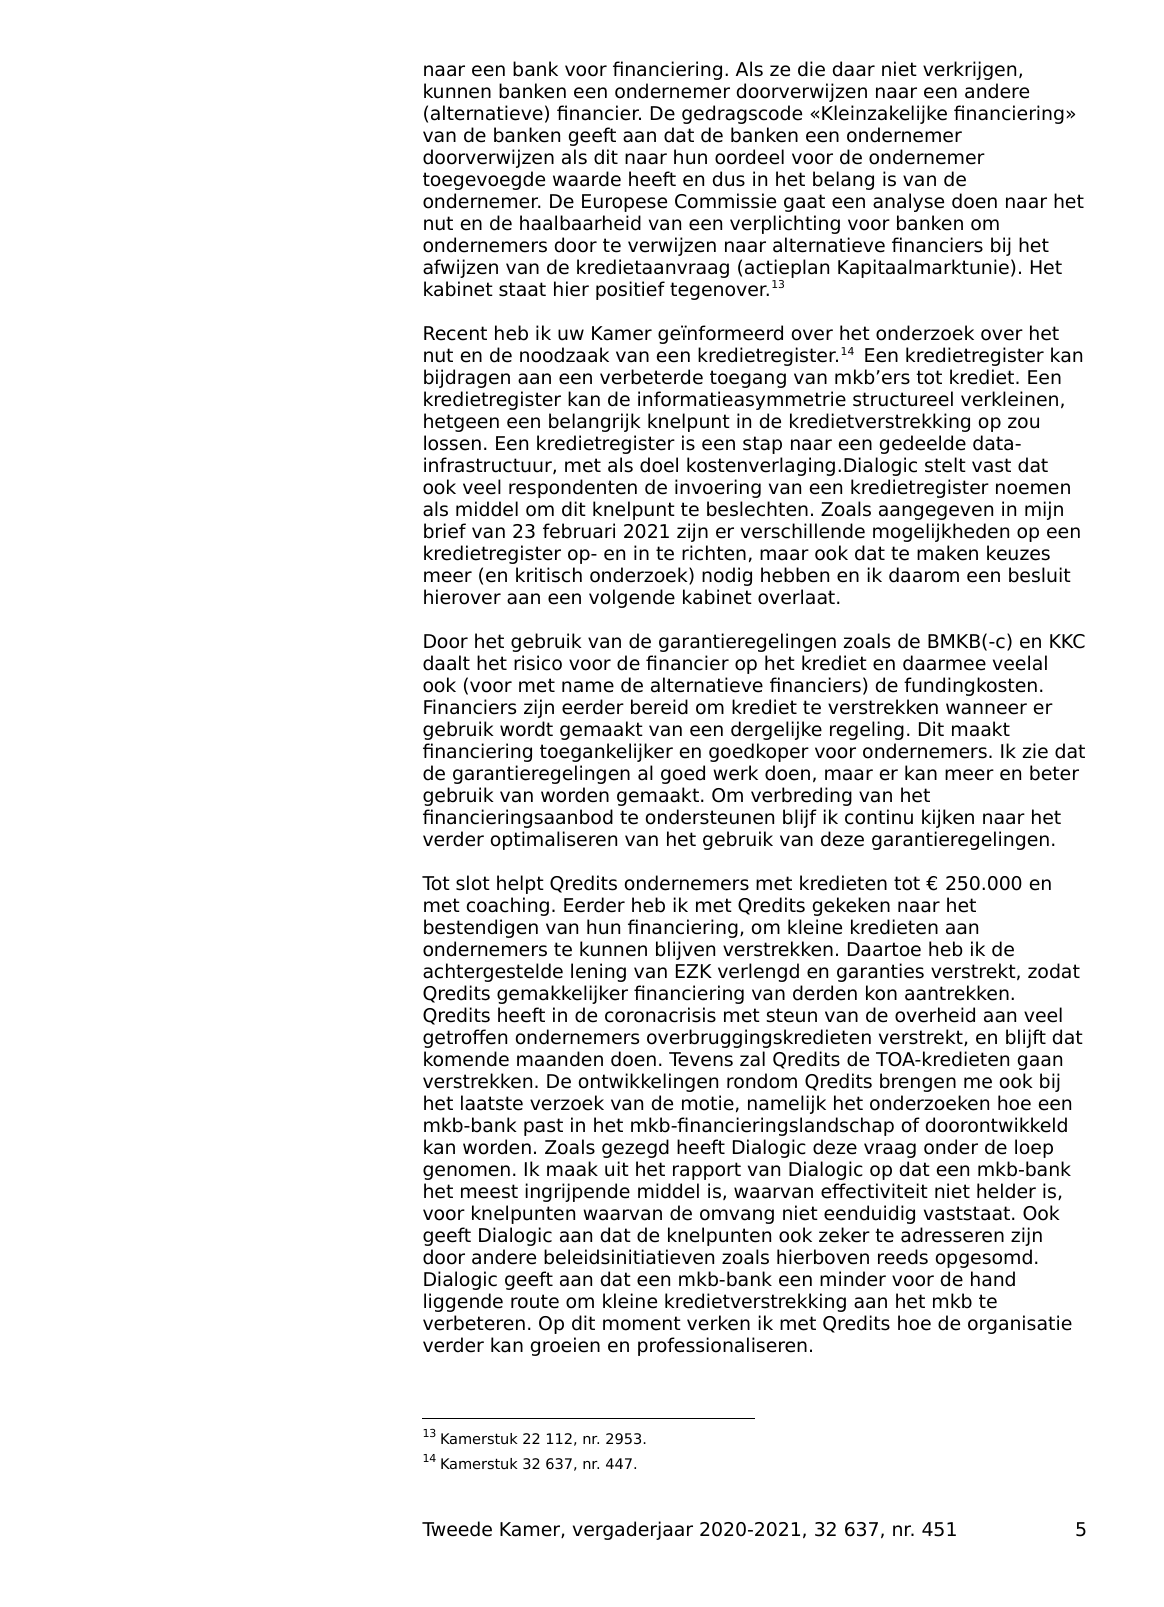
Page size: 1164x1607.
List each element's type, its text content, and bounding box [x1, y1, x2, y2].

text Kamerstuk 22 112, nr. 2953. [422, 1427, 1087, 1449]
text naar een bank voor financiering. Als ze die daar niet verkrijgen, kunnen banken een ondernemer doorverwijzen naar een andere (alternatieve) financier. De gedragscode «Kleinzakelijke financiering» van de banken geeft aan dat de banken een ondernemer doorverwijzen als dit naar hun oordeel voor de ondernemer toegevoegde waarde heeft en dus in het belang is van de ondernemer. De Europese Commissie gaat een analyse doen naar het nut en de haalbaarheid van een verplichting voor banken om ondernemers door te verwijzen naar alternatieve financiers bij het afwijzen van de kredietaanvraag (actieplan Kapitaalmarktunie). Het kabinet staat hier positief tegenover. [422, 59, 1087, 301]
text Tot slot helpt Qredits ondernemers met kredieten tot € 250.000 en met coaching. Eerder heb ik met Qredits gekeken naar het bestendigen van hun financiering, om kleine kredieten aan ondernemers te kunnen blijven verstrekken. Daartoe heb ik de achtergestelde lening van EZK verlengd en garanties verstrekt, zodat Qredits gemakkelijker financiering van derden kon aantrekken. Qredits heeft in de coronacrisis met steun van de overheid aan veel getroffen ondernemers overbruggingskredieten verstrekt, en blijft dat komende maanden doen. Tevens zal Qredits de TOA-kredieten gaan verstrekken. De ontwikkelingen rondom Qredits brengen me ook bij het laatste verzoek van de motie, namelijk het onderzoeken hoe een mkb-bank past in het mkb-financieringslandschap of doorontwikkeld kan worden. Zoals gezegd heeft Dialogic deze vraag onder de loep genomen. Ik maak uit het rapport van Dialogic op dat een mkb-bank het meest ingrijpende middel is, waarvan effectiviteit niet helder is, voor knelpunten waarvan de omvang niet eenduidig vaststaat. Ook geeft Dialogic aan dat de knelpunten ook zeker te adresseren zijn door andere beleidsinitiatieven zoals hierboven reeds opgesomd. Dialogic geeft aan dat een mkb-bank een minder voor de hand liggende route om kleine kredietverstrekking aan het mkb te verbeteren. Op dit moment verken ik met Qredits hoe de organisatie verder kan groeien en professionaliseren. [422, 873, 1087, 1356]
text Recent heb ik uw Kamer geïnformeerd over het onderzoek over het nut en de noodzaak van een kredietregister. Een kredietregister kan bijdragen aan een verbeterde toegang van mkb’ers tot krediet. Een kredietregister kan de informatieasymmetrie structureel verkleinen, hetgeen een belangrijk knelpunt in de kredietverstrekking op zou lossen. Een kredietregister is een stap naar een gedeelde data-infrastructuur, met als doel kostenverlaging.Dialogic stelt vast dat ook veel respondenten de invoering van een kredietregister noemen als middel om dit knelpunt te beslechten. Zoals aangegeven in mijn brief van 23 februari 2021 zijn er verschillende mogelijkheden op een kredietregister op- en in te richten, maar ook dat te maken keuzes meer (en kritisch onderzoek) nodig hebben en ik daarom een besluit hierover aan een volgende kabinet overlaat. [422, 323, 1087, 609]
text Door het gebruik van de garantieregelingen zoals de BMKB(-c) en KKC daalt het risico voor de financier op het krediet en daarmee veelal ook (voor met name de alternatieve financiers) de fundingkosten. Financiers zijn eerder bereid om krediet te verstrekken wanneer er gebruik wordt gemaakt van een dergelijke regeling. Dit maakt financiering toegankelijker en goedkoper voor ondernemers. Ik zie dat de garantieregelingen al goed werk doen, maar er kan meer en beter gebruik van worden gemaakt. Om verbreding van het financieringsaanbod te ondersteunen blijf ik continu kijken naar het verder optimaliseren van het gebruik van deze garantieregelingen. [422, 631, 1087, 851]
text Kamerstuk 32 637, nr. 447. [422, 1452, 1087, 1474]
